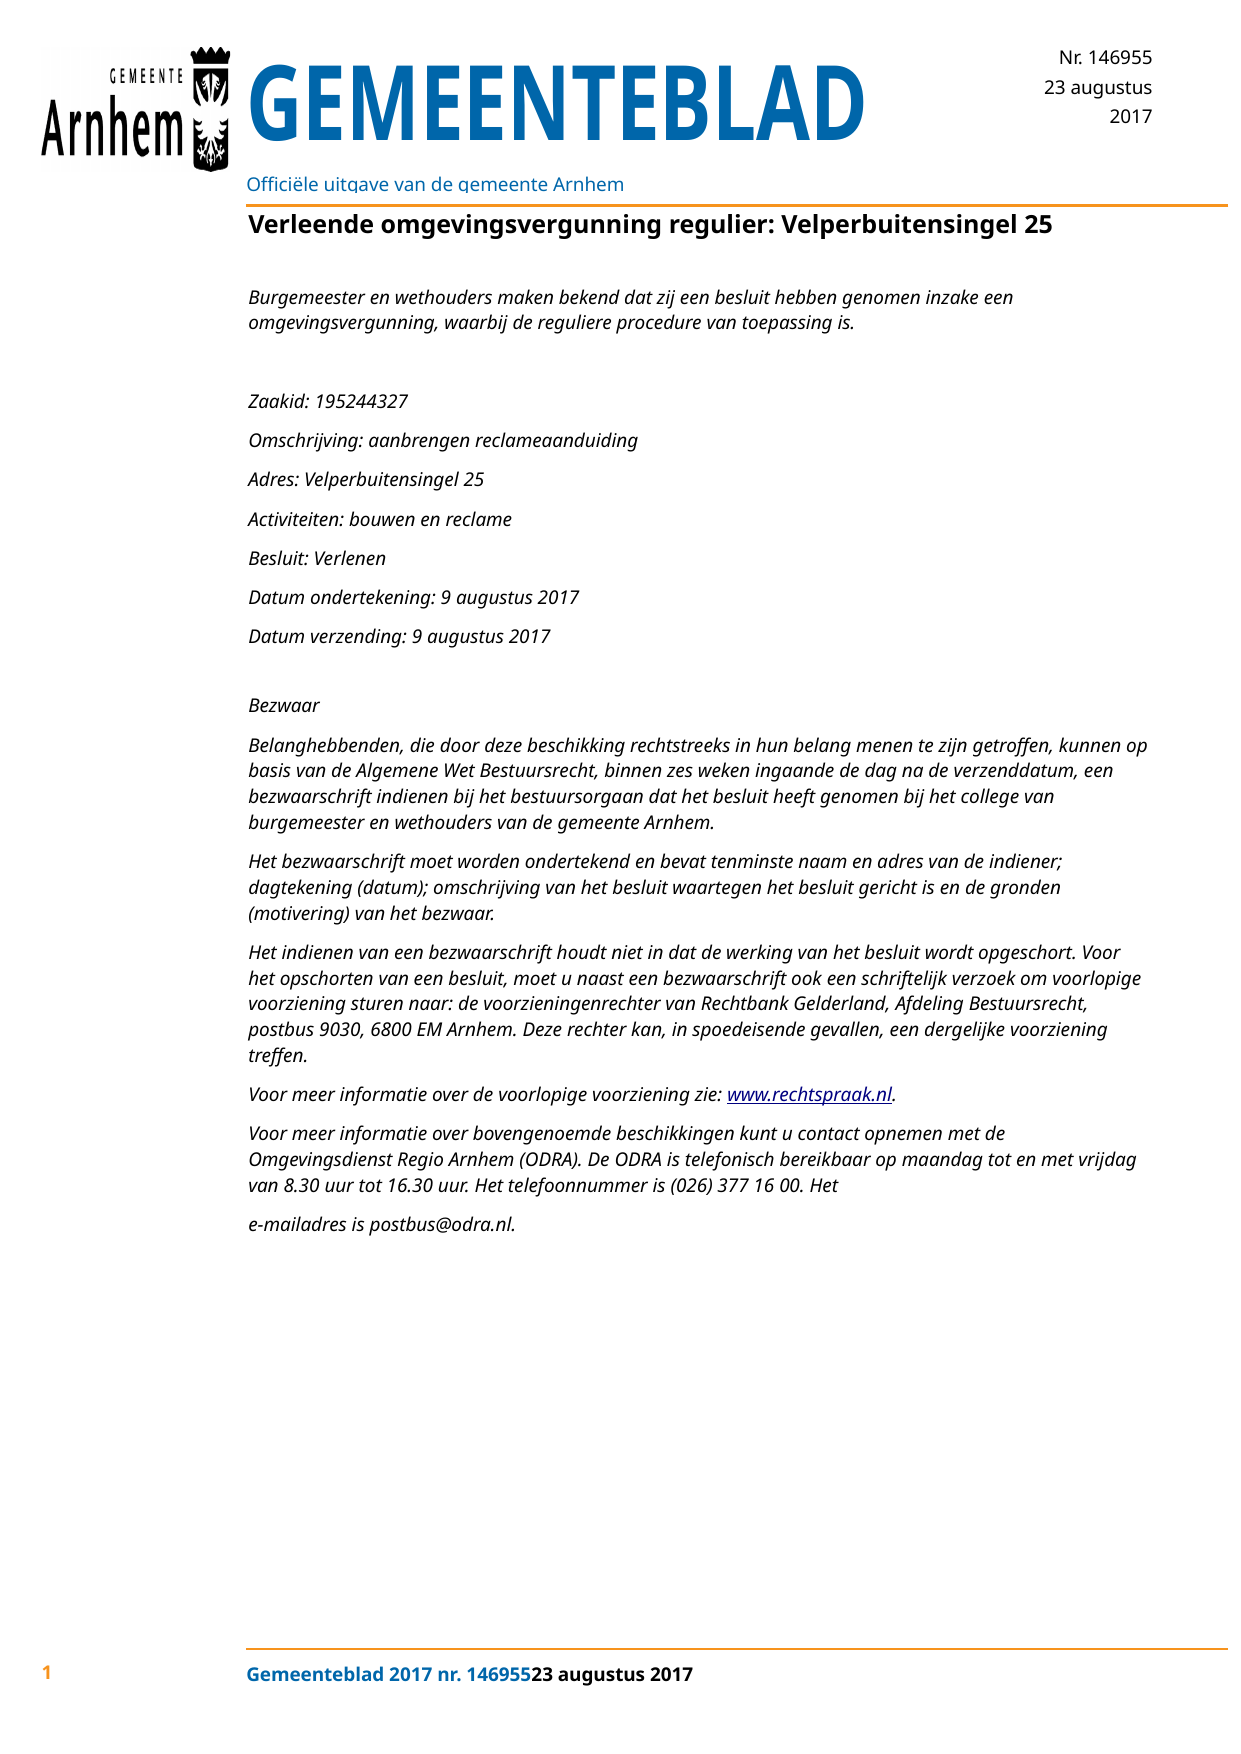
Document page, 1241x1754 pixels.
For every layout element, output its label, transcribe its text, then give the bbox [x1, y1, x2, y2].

picture [41, 47, 231, 172]
text Verleende omgevingsvergunning regulier: Velperbuitensingel 25 [248, 207, 1152, 241]
text Omschrijving: aanbrengen reclameaanduiding [248, 427, 1152, 453]
text Bezwaar [248, 693, 1152, 718]
text Zaakid: 195244327 [248, 388, 1152, 414]
text Activiteiten: bouwen en reclame [248, 506, 1152, 532]
text Voor meer informatie over bovengenoemde beschikkingen kunt u contact opnemen met de Omgevingsdienst Regio Arnhem (ODRA). De ODRA is telefonisch bereikbaar op maandag tot en met vrijdag van 8.30 uur tot 16.30 uur. Het telefoonnummer is (026) 377 16 00. Het [248, 1121, 1152, 1198]
text Burgemeester en wethouders maken bekend dat zij een besluit hebben genomen inzake een omgevingsvergunning, waarbij de reguliere procedure van toepassing is. [248, 284, 1152, 335]
text Het bezwaarschrift moet worden ondertekend en bevat tenminste naam en adres van de indiener; dagtekening (datum); omschrijving van het besluit waartegen het besluit gericht is en de gronden (motivering) van het bezwaar. [248, 848, 1152, 926]
text Datum ondertekening: 9 augustus 2017 [248, 584, 1152, 610]
text Adres: Velperbuitensingel 25 [248, 467, 1152, 492]
text Voor meer informatie over de voorlopige voorziening zie: www.rechtspraak.nl. [248, 1081, 1152, 1107]
text e-mailadres is postbus@odra.nl. [248, 1211, 1152, 1237]
text Besluit: Verlenen [248, 545, 1152, 571]
text Het indienen van een bezwaarschrift houdt niet in dat de werking van het besluit wordt opgeschort. Voor het opschorten van een besluit, moet u naast een bezwaarschrift ook een schriftelijk verzoek om voorlopige voorziening sturen naar: de voorzieningenrechter van Rechtbank Gelderland, Afdeling Bestuursrecht, postbus 9030, 6800 EM Arnhem. Deze rechter kan, in spoedeisende gevallen, een dergelijke voorziening treffen. [248, 939, 1152, 1068]
text Datum verzending: 9 augustus 2017 [248, 624, 1152, 649]
text Belanghebbenden, die door deze beschikking rechtstreeks in hun belang menen te zijn getroffen, kunnen op basis van de Algemene Wet Bestuursrecht, binnen zes weken ingaande de dag na de verzenddatum, een bezwaarschrift indienen bij het bestuursorgaan dat het besluit heeft genomen bij het college van burgemeester en wethouders van de gemeente Arnhem. [248, 732, 1152, 835]
